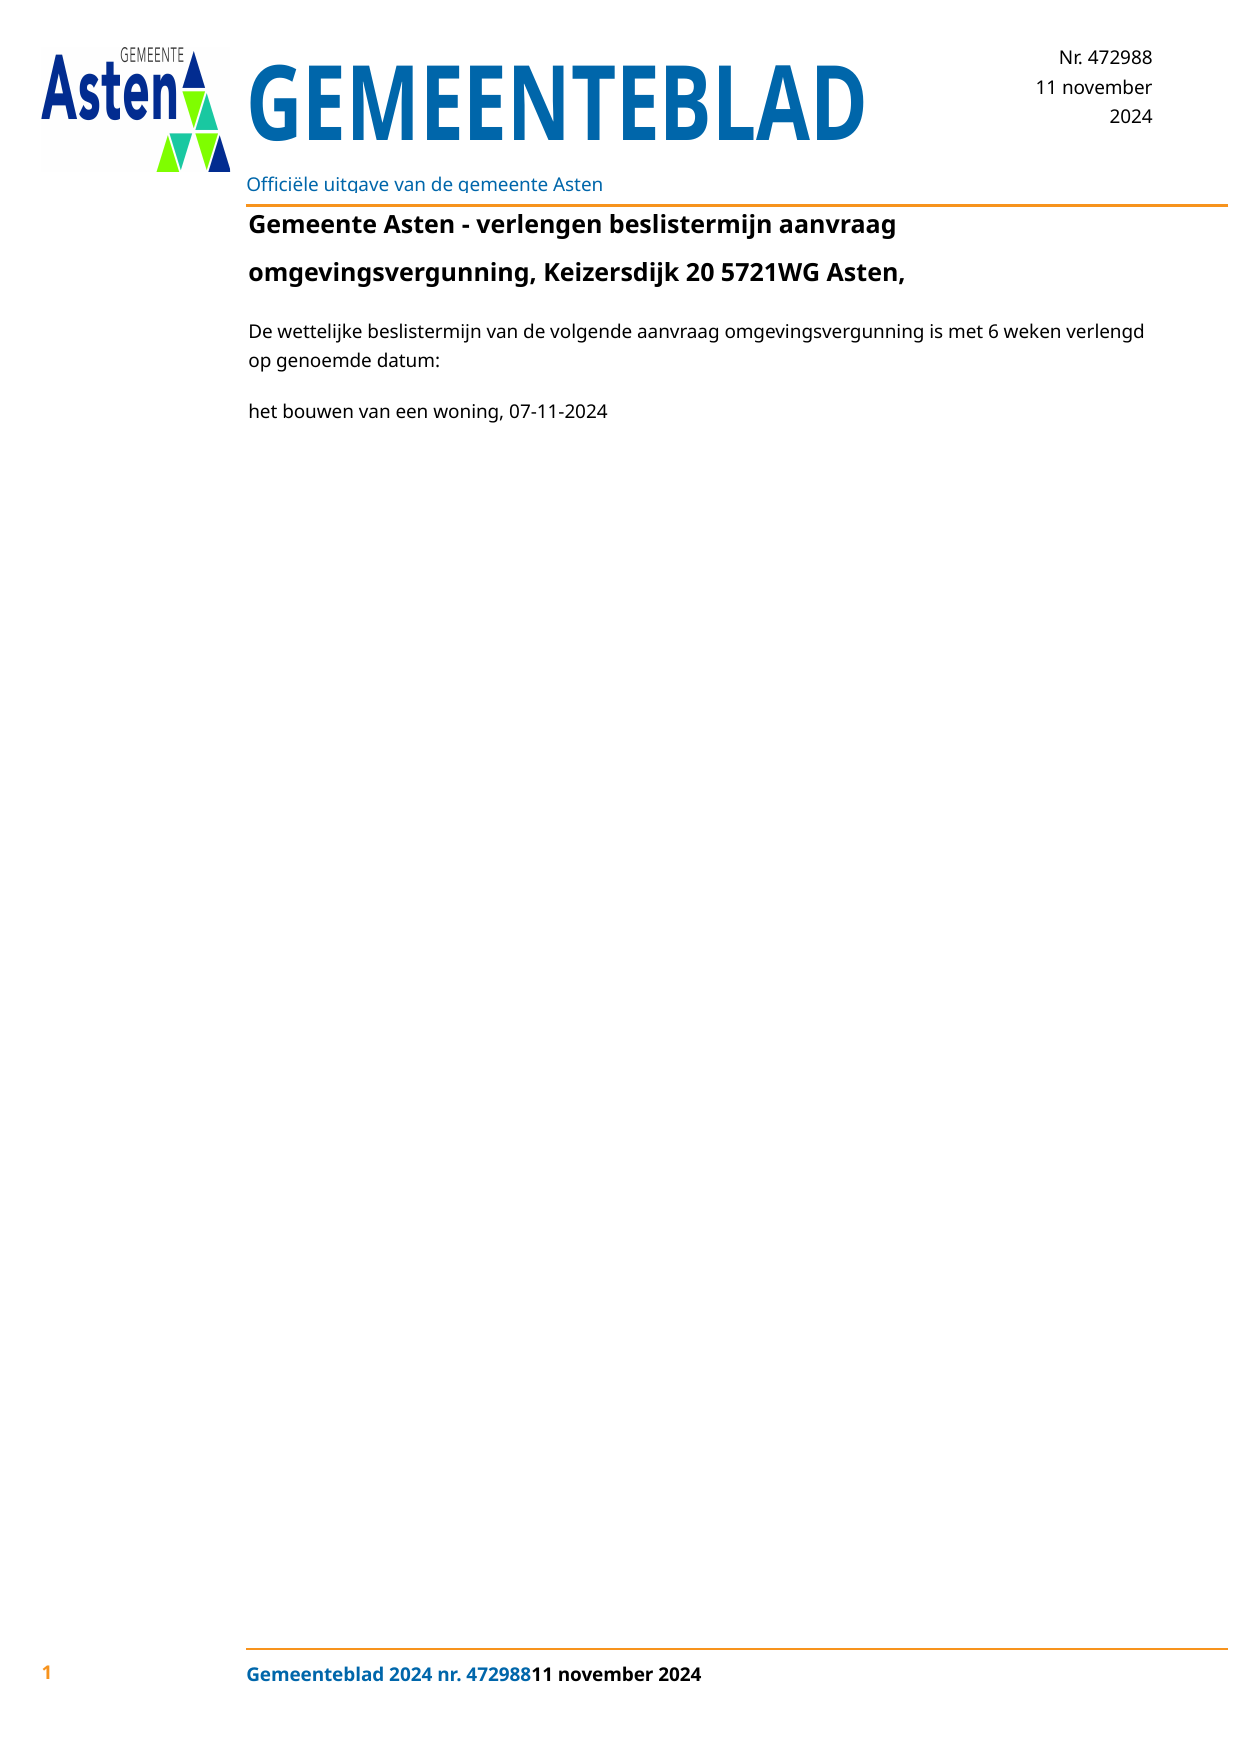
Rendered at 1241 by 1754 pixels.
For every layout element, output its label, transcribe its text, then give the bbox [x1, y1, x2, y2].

picture [41, 47, 231, 172]
text het bouwen van een woning, 07-11-2024 [248, 398, 1152, 424]
text De wettelijke beslistermijn van de volgende aanvraag omgevingsvergunning is met 6 weken verlengd op genoemde datum: [248, 318, 1152, 373]
text Gemeente Asten - verlengen beslistermijn aanvraag omgevingsvergunning, Keizersdijk 20 5721WG Asten, [248, 207, 1152, 288]
